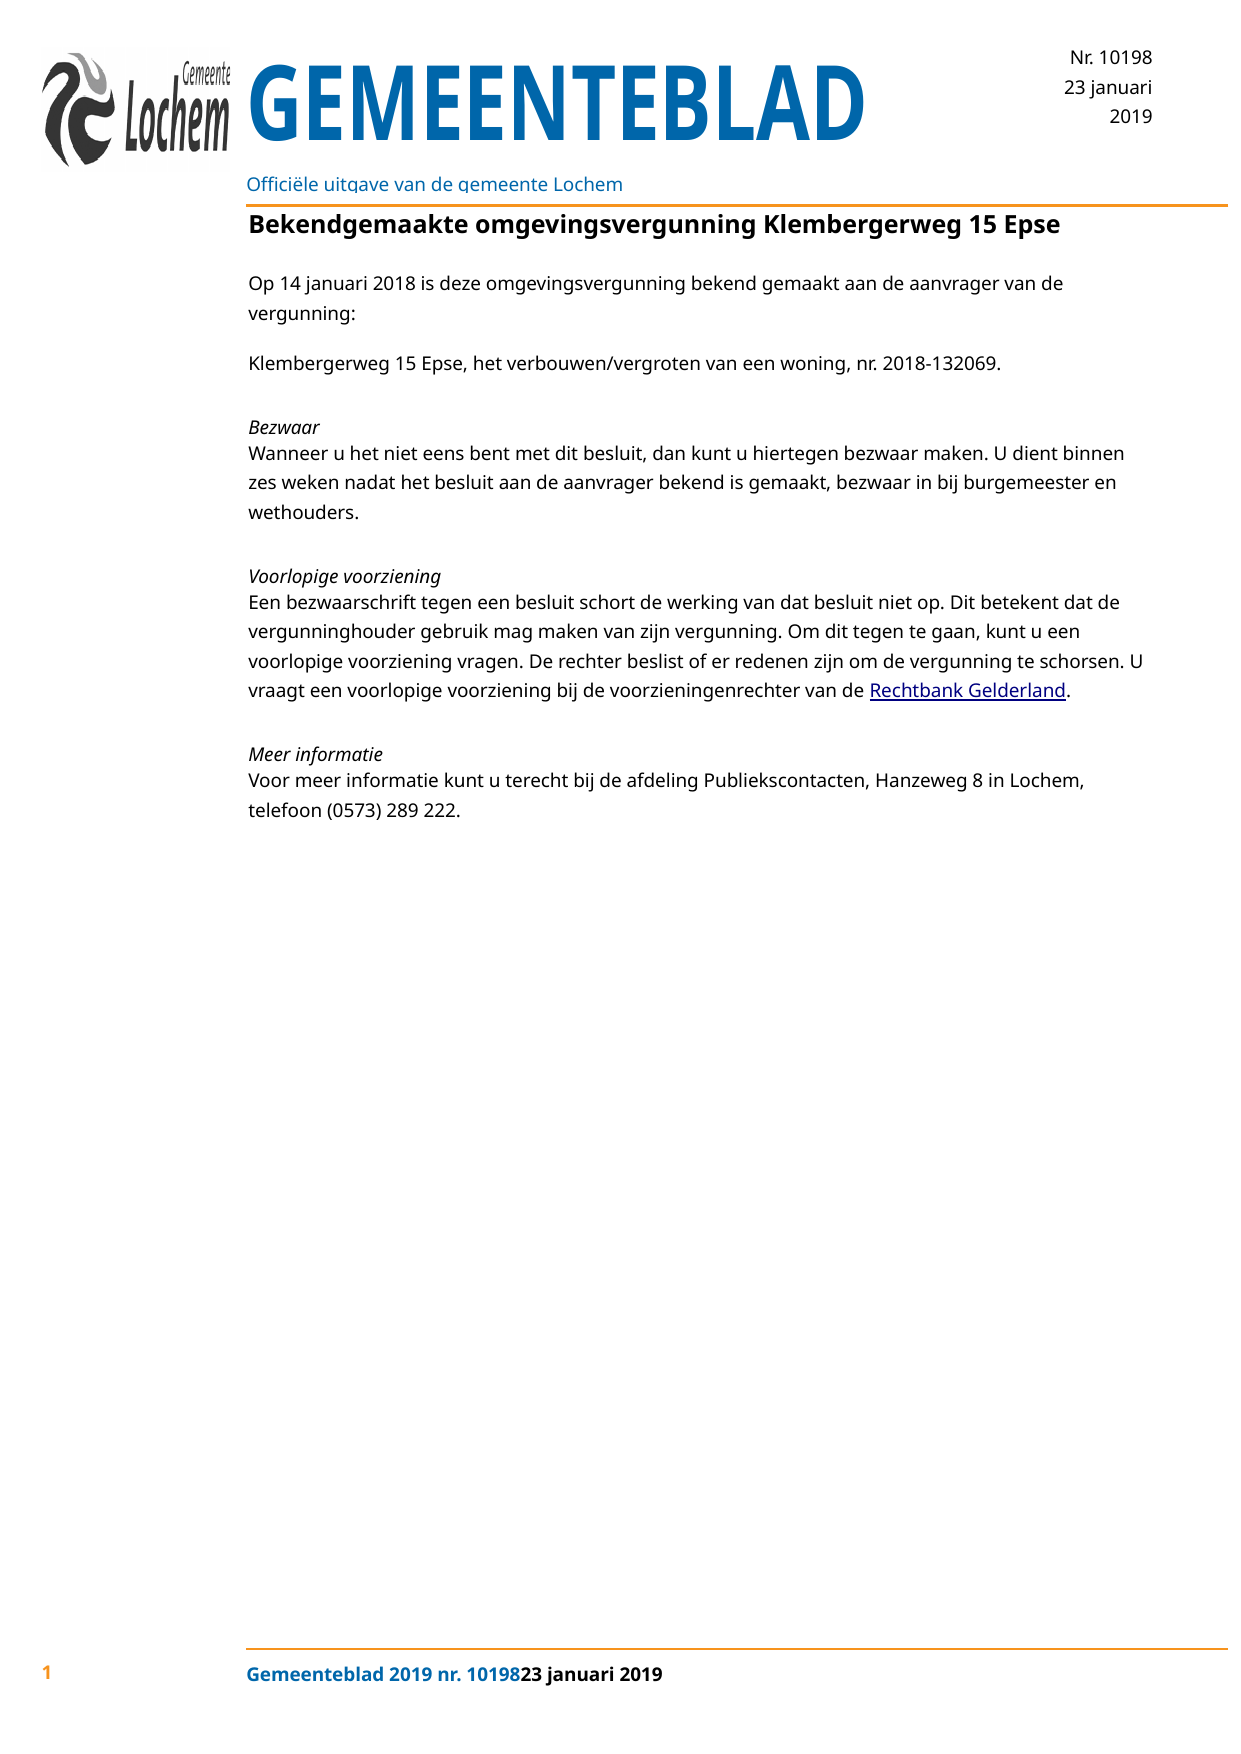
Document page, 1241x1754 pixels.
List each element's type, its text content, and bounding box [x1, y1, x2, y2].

text Op 14 januari 2018 is deze omgevingsvergunning bekend gemaakt aan de aanvrager van de vergunning: [248, 270, 1152, 326]
text Voorlopige voorziening [248, 563, 1152, 589]
text Meer informatie [248, 742, 1152, 767]
text Een bezwaarschrift tegen een besluit schort de werking van dat besluit niet op. Dit betekent dat de vergunninghouder gebruik mag maken van zijn vergunning. Om dit tegen te gaan, kunt u een voorlopige voorziening vragen. De rechter beslist of er redenen zijn om de vergunning te schorsen. U vraagt een voorlopige voorziening bij de voorzieningenrechter van de Rechtbank Gelderland. [248, 589, 1152, 703]
picture [41, 47, 231, 172]
text Bekendgemaakte omgevingsvergunning Klembergerweg 15 Epse [248, 207, 1152, 241]
text Bezwaar [248, 414, 1152, 440]
text Voor meer informatie kunt u terecht bij de afdeling Publiekscontacten, Hanzeweg 8 in Lochem, telefoon (0573) 289 222. [248, 767, 1152, 823]
text Klembergerweg 15 Epse, het verbouwen/vergroten van een woning, nr. 2018-132069. [248, 350, 1152, 376]
text Wanneer u het niet eens bent met dit besluit, dan kunt u hiertegen bezwaar maken. U dient binnen zes weken nadat het besluit aan de aanvrager bekend is gemaakt, bezwaar in bij burgemeester en wethouders. [248, 440, 1152, 525]
